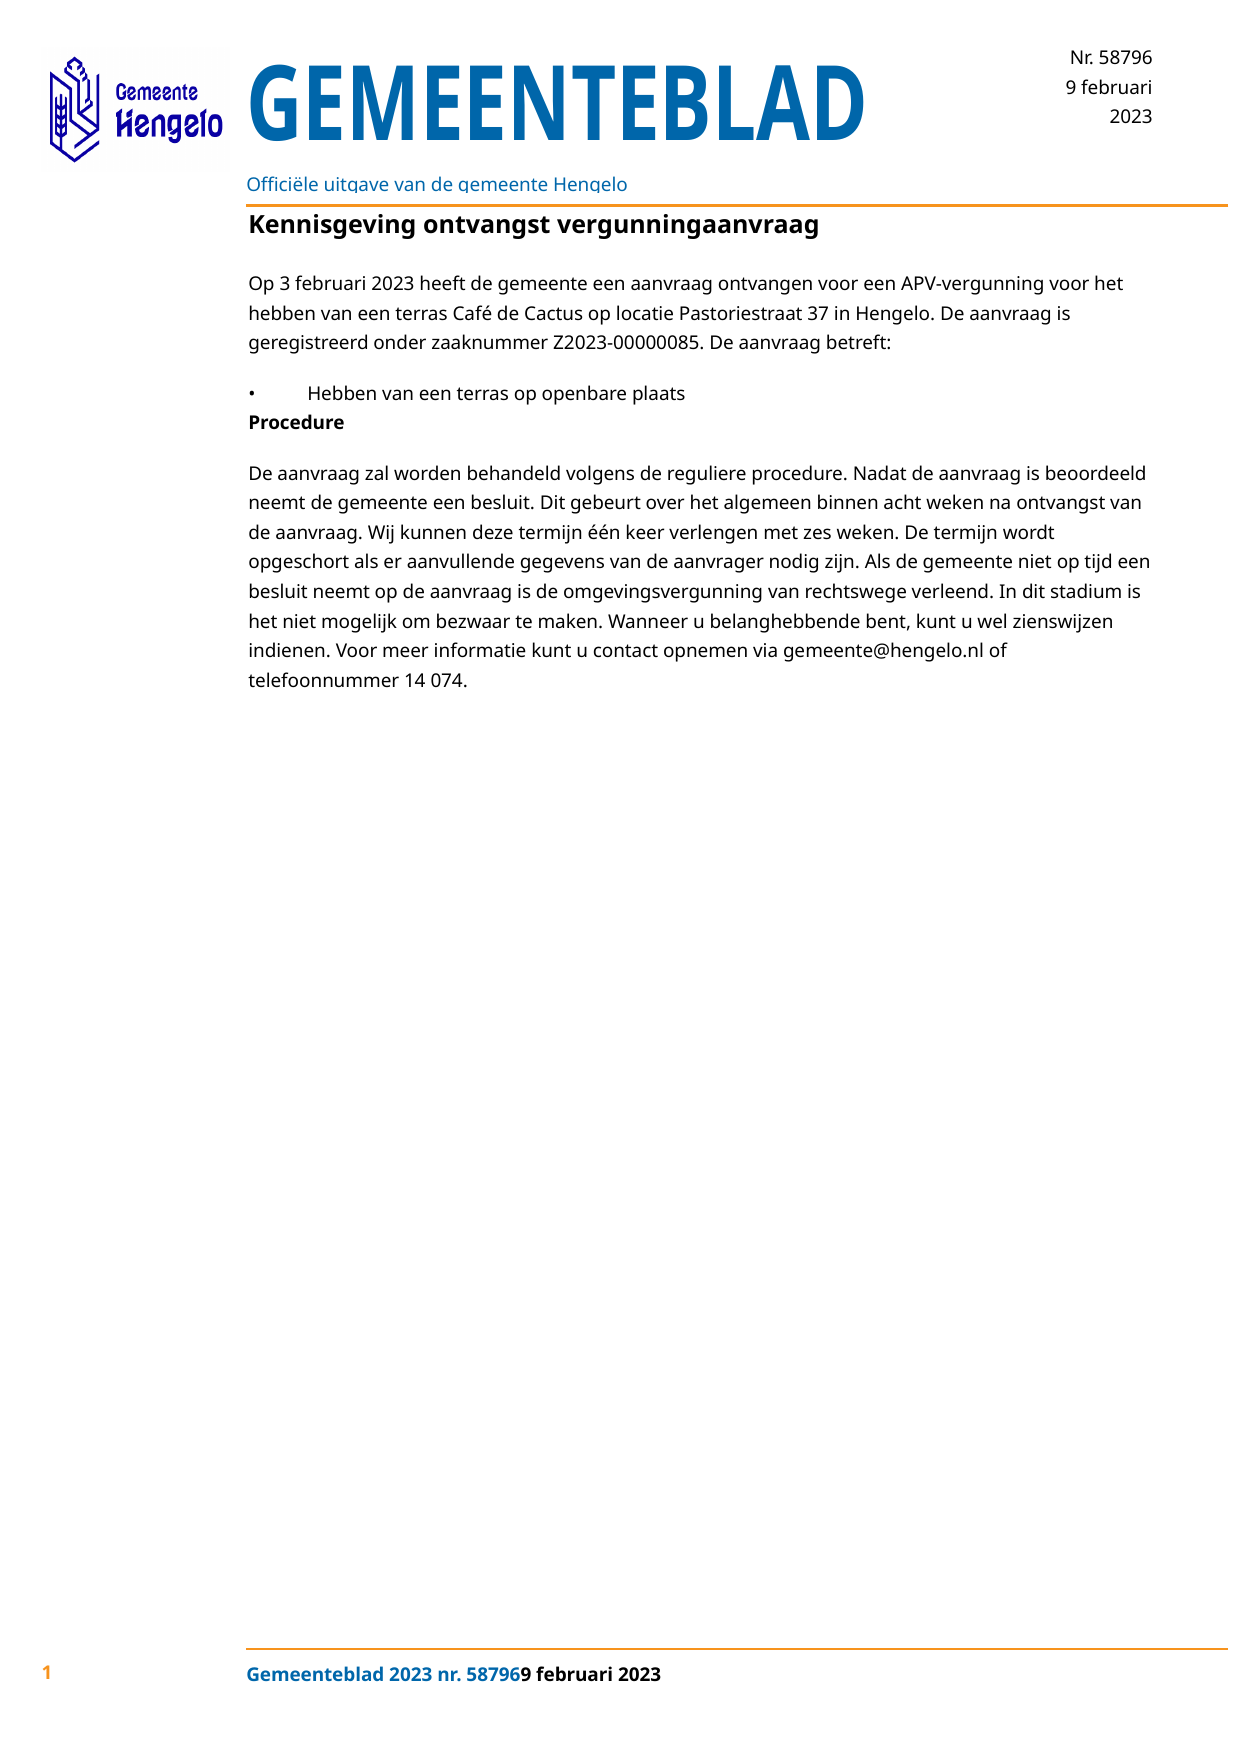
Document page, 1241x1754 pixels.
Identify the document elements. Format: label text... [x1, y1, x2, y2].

picture [41, 47, 231, 172]
text Procedure [248, 409, 1152, 435]
list Hebben van een terras op openbare plaats [248, 380, 1152, 406]
text Kennisgeving ontvangst vergunningaanvraag [248, 207, 1152, 241]
text De aanvraag zal worden behandeld volgens de reguliere procedure. Nadat de aanvraag is beoordeeld neemt de gemeente een besluit. Dit gebeurt over het algemeen binnen acht weken na ontvangst van de aanvraag. Wij kunnen deze termijn één keer verlengen met zes weken. De termijn wordt opgeschort als er aanvullende gegevens van de aanvrager nodig zijn. Als de gemeente niet op tijd een besluit neemt op de aanvraag is de omgevingsvergunning van rechtswege verleend. In dit stadium is het niet mogelijk om bezwaar te maken. Wanneer u belanghebbende bent, kunt u wel zienswijzen indienen. Voor meer informatie kunt u contact opnemen via gemeente@hengelo.nl of telefoonnummer 14 074. [248, 460, 1152, 693]
text Op 3 februari 2023 heeft de gemeente een aanvraag ontvangen voor een APV-vergunning voor het hebben van een terras Café de Cactus op locatie Pastoriestraat 37 in Hengelo. De aanvraag is geregistreerd onder zaaknummer Z2023-00000085. De aanvraag betreft: [248, 270, 1152, 355]
